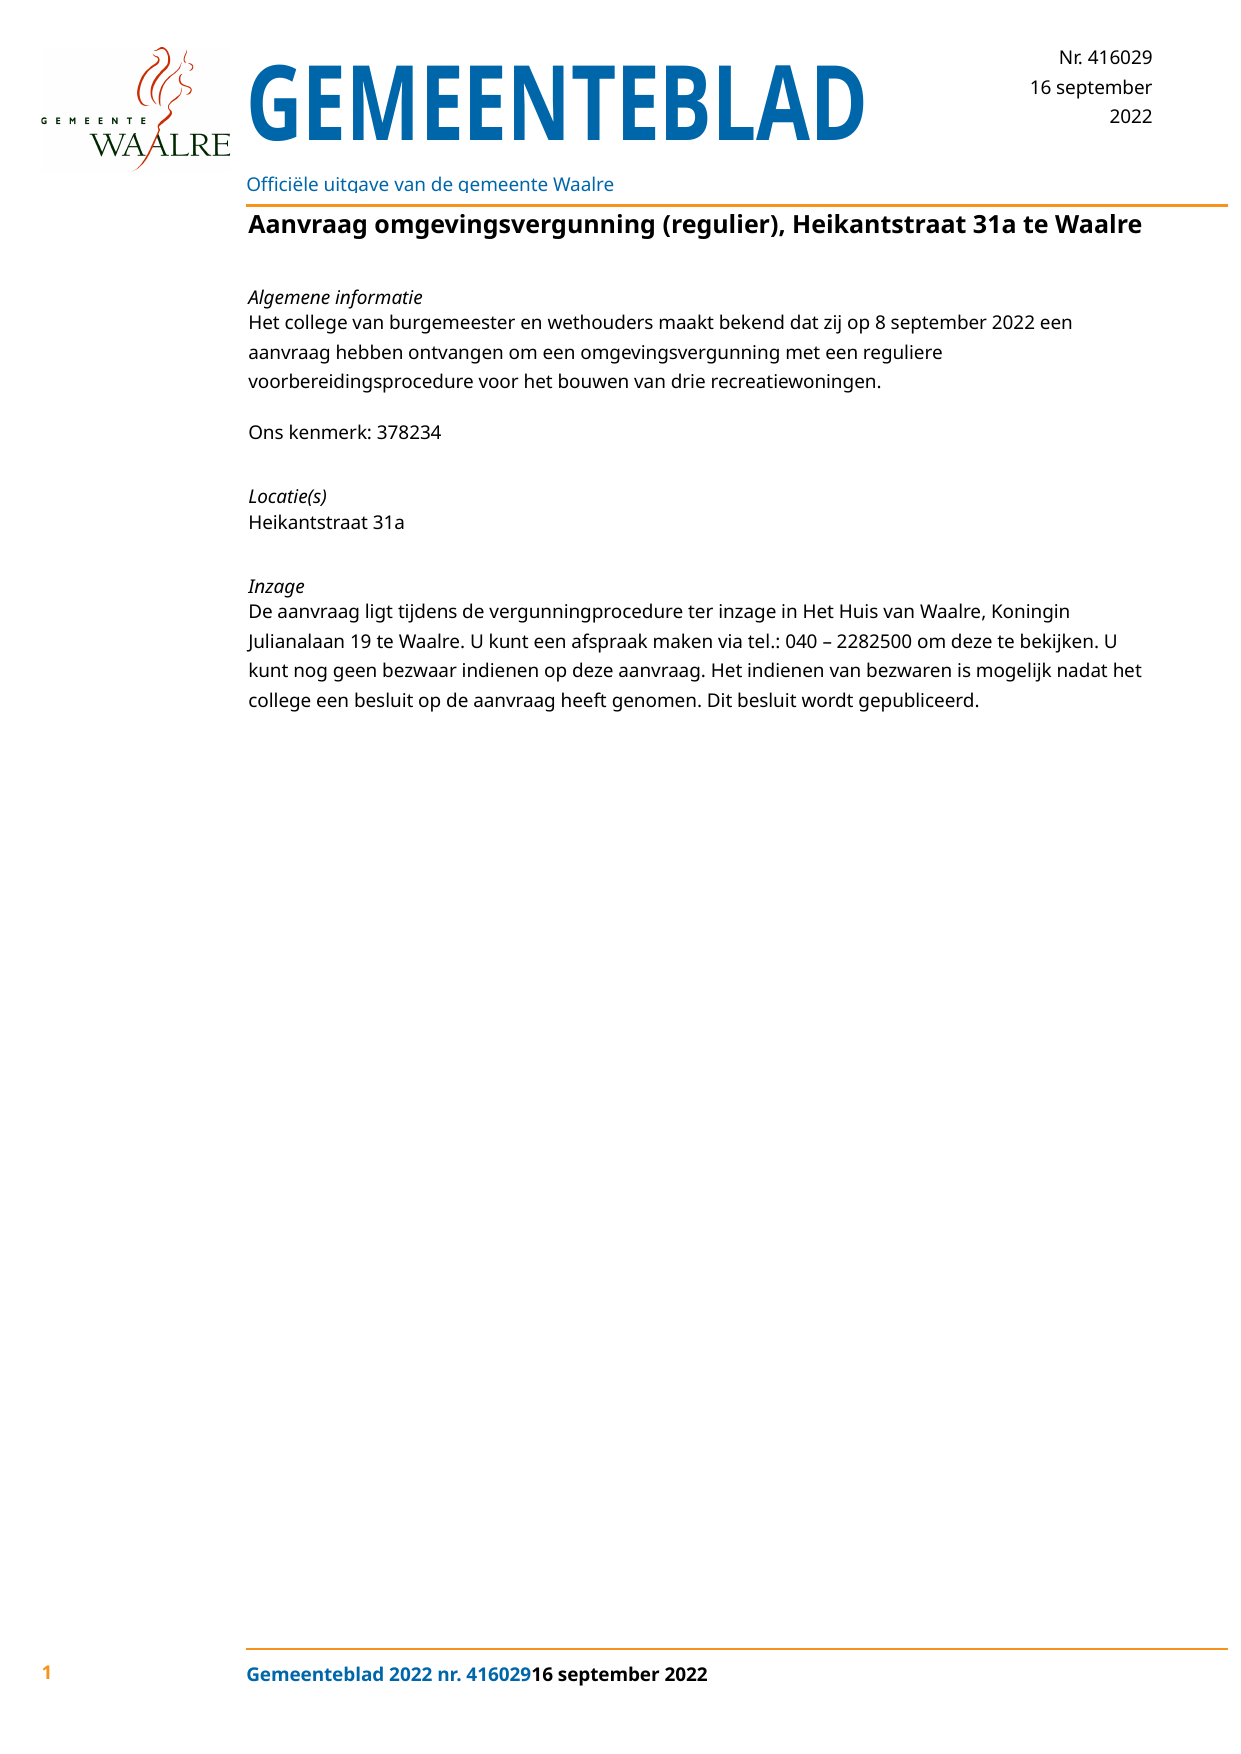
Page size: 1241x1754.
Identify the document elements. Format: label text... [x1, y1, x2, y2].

text Algemene informatie [248, 284, 1152, 309]
text De aanvraag ligt tijdens de vergunningprocedure ter inzage in Het Huis van Waalre, Koningin Julianalaan 19 te Waalre. U kunt een afspraak maken via tel.: 040 – 2282500 om deze te bekijken. U kunt nog geen bezwaar indienen op deze aanvraag. Het indienen van bezwaren is mogelijk nadat het college een besluit op de aanvraag heeft genomen. Dit besluit wordt gepubliceerd. [248, 598, 1152, 713]
text Heikantstraat 31a [248, 509, 1152, 534]
text Inzage [248, 573, 1152, 598]
text Aanvraag omgevingsvergunning (regulier), Heikantstraat 31a te Waalre [248, 207, 1152, 241]
text Het college van burgemeester en wethouders maakt bekend dat zij op 8 september 2022 een aanvraag hebben ontvangen om een omgevingsvergunning met een reguliere voorbereidingsprocedure voor het bouwen van drie recreatiewoningen. [248, 309, 1152, 394]
text Ons kenmerk: 378234 [248, 419, 1152, 445]
text Locatie(s) [248, 483, 1152, 509]
picture [41, 47, 231, 172]
